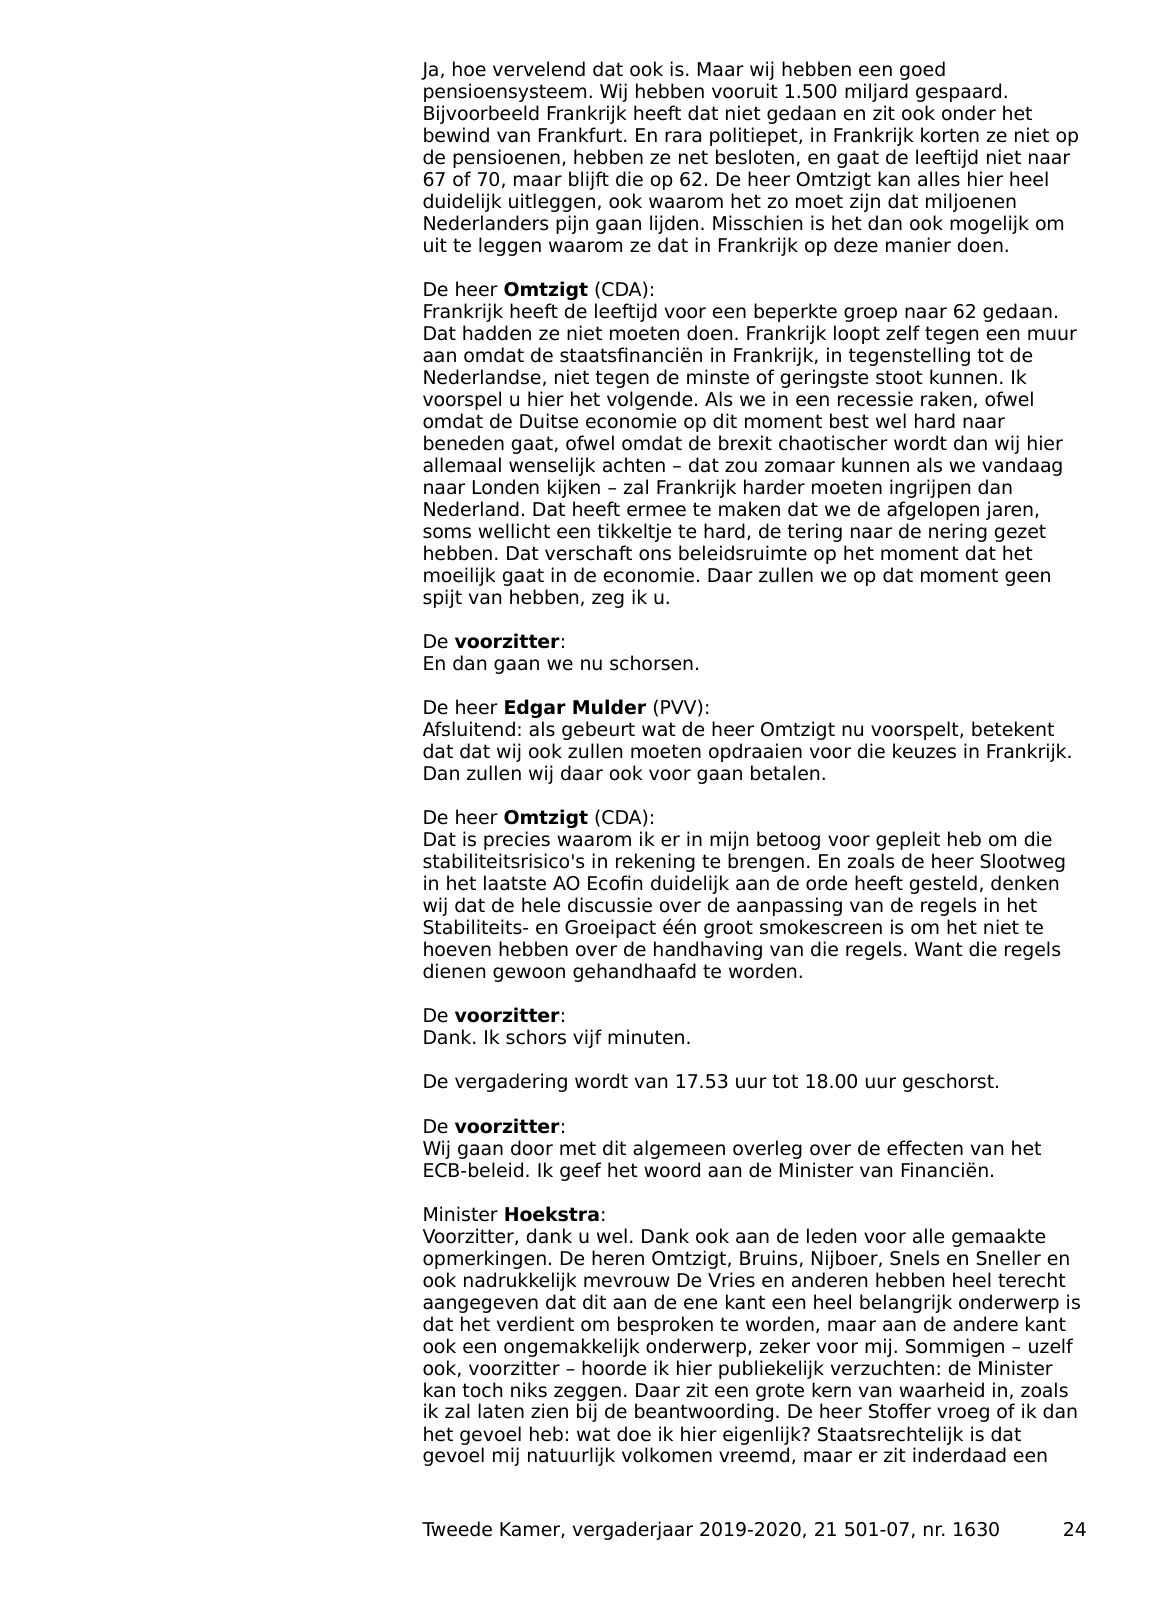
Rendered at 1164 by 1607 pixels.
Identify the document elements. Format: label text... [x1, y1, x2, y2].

text Minister Hoekstra: [422, 1204, 1087, 1226]
text De heer Edgar Mulder (PVV): [422, 697, 1087, 719]
text De voorzitter: [422, 1005, 1087, 1027]
text De heer Omtzigt (CDA): [422, 807, 1087, 829]
text Voorzitter, dank u wel. Dank ook aan de leden voor alle gemaakte opmerkingen. De heren Omtzigt, Bruins, Nijboer, Snels en Sneller en ook nadrukkelijk mevrouw De Vries en anderen hebben heel terecht aangegeven dat dit aan de ene kant een heel belangrijk onderwerp is dat het verdient om besproken te worden, maar aan de andere kant ook een ongemakkelijk onderwerp, zeker voor mij. Sommigen – uzelf ook, voorzitter – hoorde ik hier publiekelijk verzuchten: de Minister kan toch niks zeggen. Daar zit een grote kern van waarheid in, zoals ik zal laten zien bij de beantwoording. De heer Stoffer vroeg of ik dan het gevoel heb: wat doe ik hier eigenlijk? Staatsrechtelijk is dat gevoel mij natuurlijk volkomen vreemd, maar er zit inderdaad een [422, 1226, 1087, 1467]
text Dat is precies waarom ik er in mijn betoog voor gepleit heb om die stabiliteitsrisico's in rekening te brengen. En zoals de heer Slootweg in het laatste AO Ecofin duidelijk aan de orde heeft gesteld, denken wij dat de hele discussie over de aanpassing van de regels in het Stabiliteits- en Groeipact één groot smokescreen is om het niet te hoeven hebben over de handhaving van die regels. Want die regels dienen gewoon gehandhaafd te worden. [422, 829, 1087, 983]
text De heer Omtzigt (CDA): [422, 279, 1087, 301]
text Wij gaan door met dit algemeen overleg over de effecten van het ECB-beleid. Ik geef het woord aan de Minister van Financiën. [422, 1137, 1087, 1181]
text De voorzitter: [422, 1116, 1087, 1137]
text De vergadering wordt van 17.53 uur tot 18.00 uur geschorst. [422, 1071, 1087, 1093]
text Frankrijk heeft de leeftijd voor een beperkte groep naar 62 gedaan. Dat hadden ze niet moeten doen. Frankrijk loopt zelf tegen een muur aan omdat de staatsfinanciën in Frankrijk, in tegenstelling tot de Nederlandse, niet tegen de minste of geringste stoot kunnen. Ik voorspel u hier het volgende. Als we in een recessie raken, ofwel omdat de Duitse economie op dit moment best wel hard naar beneden gaat, ofwel omdat de brexit chaotischer wordt dan wij hier allemaal wenselijk achten – dat zou zomaar kunnen als we vandaag naar Londen kijken – zal Frankrijk harder moeten ingrijpen dan Nederland. Dat heeft ermee te maken dat we de afgelopen jaren, soms wellicht een tikkeltje te hard, de tering naar de nering gezet hebben. Dat verschaft ons beleidsruimte op het moment dat het moeilijk gaat in de economie. Daar zullen we op dat moment geen spijt van hebben, zeg ik u. [422, 301, 1087, 609]
text Ja, hoe vervelend dat ook is. Maar wij hebben een goed pensioensysteem. Wij hebben vooruit 1.500 miljard gespaard. Bijvoorbeeld Frankrijk heeft dat niet gedaan en zit ook onder het bewind van Frankfurt. En rara politiepet, in Frankrijk korten ze niet op de pensioenen, hebben ze net besloten, en gaat de leeftijd niet naar 67 of 70, maar blijft die op 62. De heer Omtzigt kan alles hier heel duidelijk uitleggen, ook waarom het zo moet zijn dat miljoenen Nederlanders pijn gaan lijden. Misschien is het dan ook mogelijk om uit te leggen waarom ze dat in Frankrijk op deze manier doen. [422, 59, 1087, 257]
text De voorzitter: [422, 631, 1087, 653]
text En dan gaan we nu schorsen. [422, 653, 1087, 675]
text Afsluitend: als gebeurt wat de heer Omtzigt nu voorspelt, betekent dat dat wij ook zullen moeten opdraaien voor die keuzes in Frankrijk. Dan zullen wij daar ook voor gaan betalen. [422, 719, 1087, 785]
text Dank. Ik schors vijf minuten. [422, 1027, 1087, 1049]
